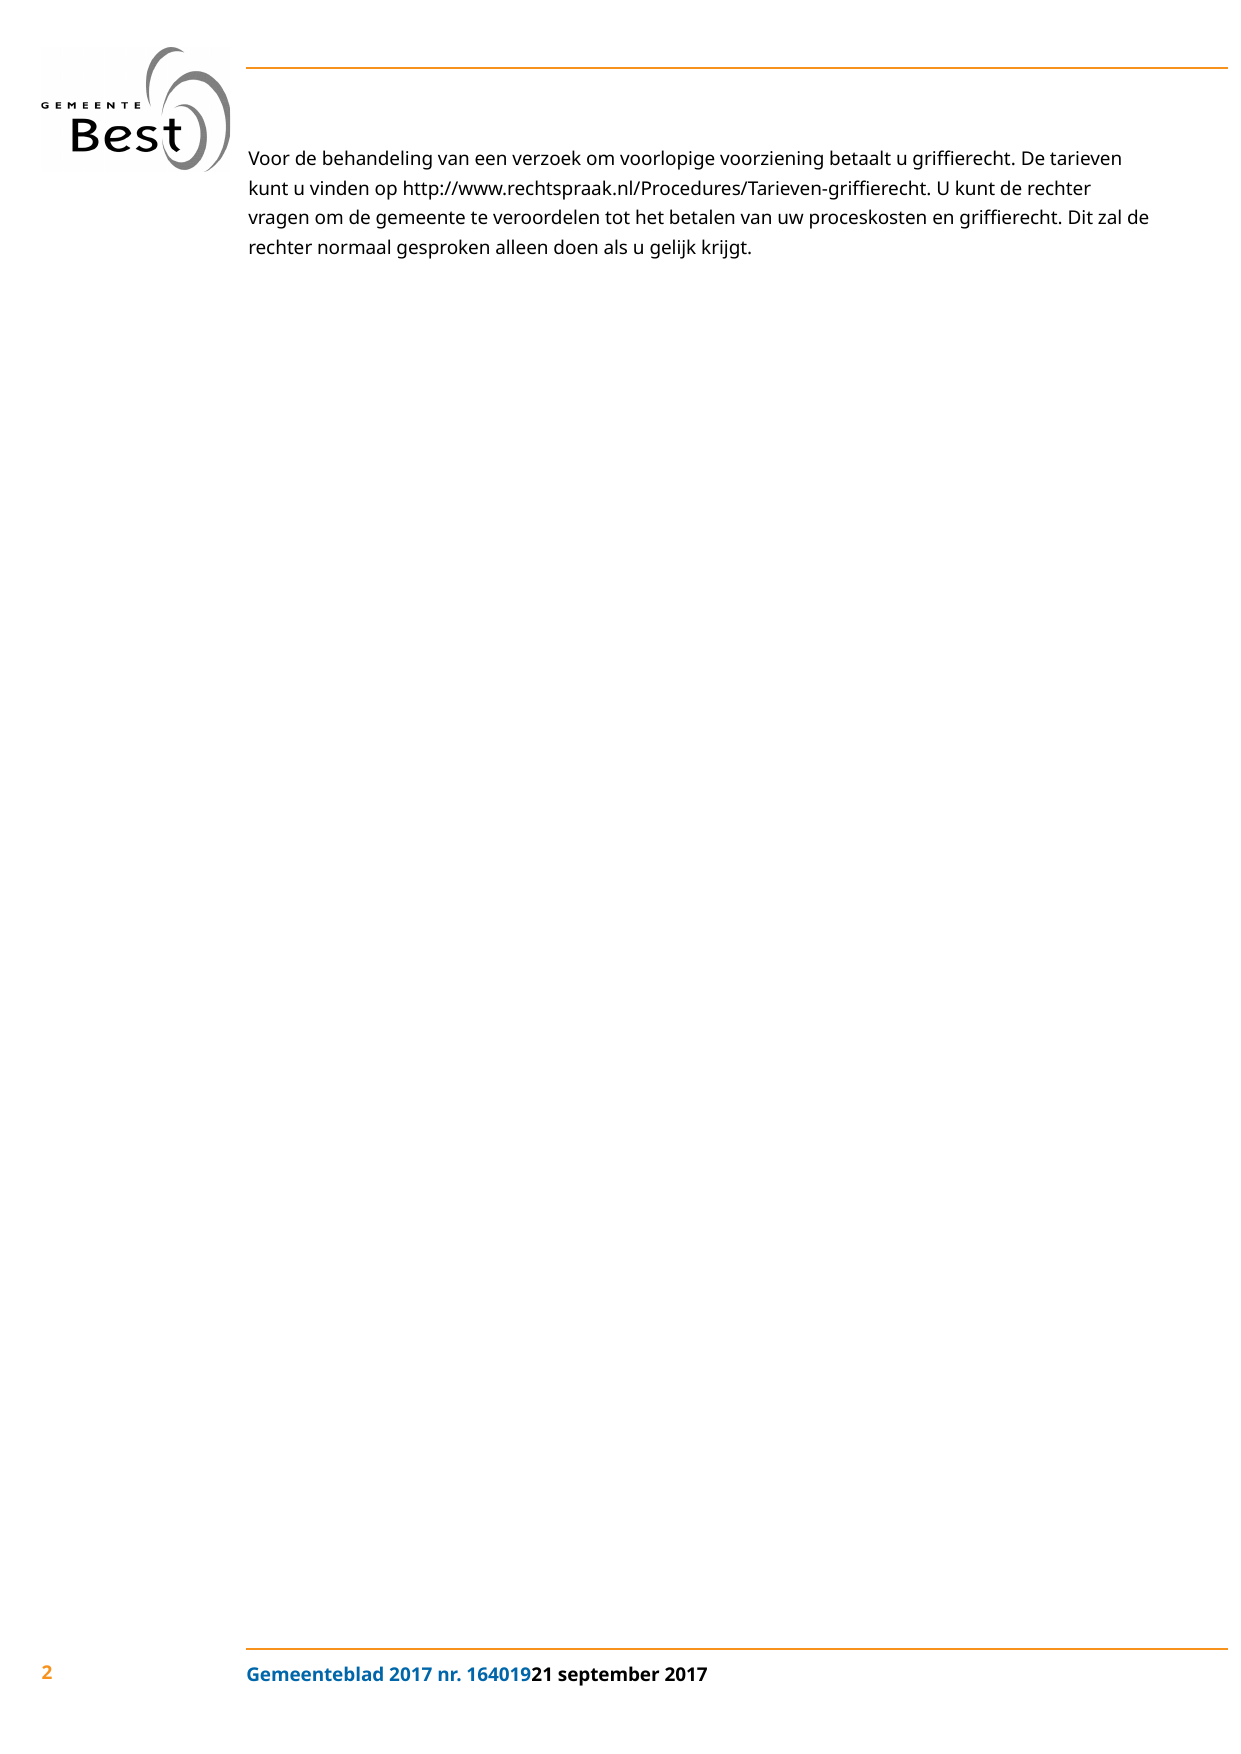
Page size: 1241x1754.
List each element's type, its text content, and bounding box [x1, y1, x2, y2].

text Voor de behandeling van een verzoek om voorlopige voorziening betaalt u griffierecht. De tarieven kunt u vinden op http://www.rechtspraak.nl/Procedures/Tarieven-griffierecht. U kunt de rechter vragen om de gemeente te veroordelen tot het betalen van uw proceskosten en griffierecht. Dit zal de rechter normaal gesproken alleen doen als u gelijk krijgt. [248, 145, 1152, 260]
picture [41, 47, 231, 172]
